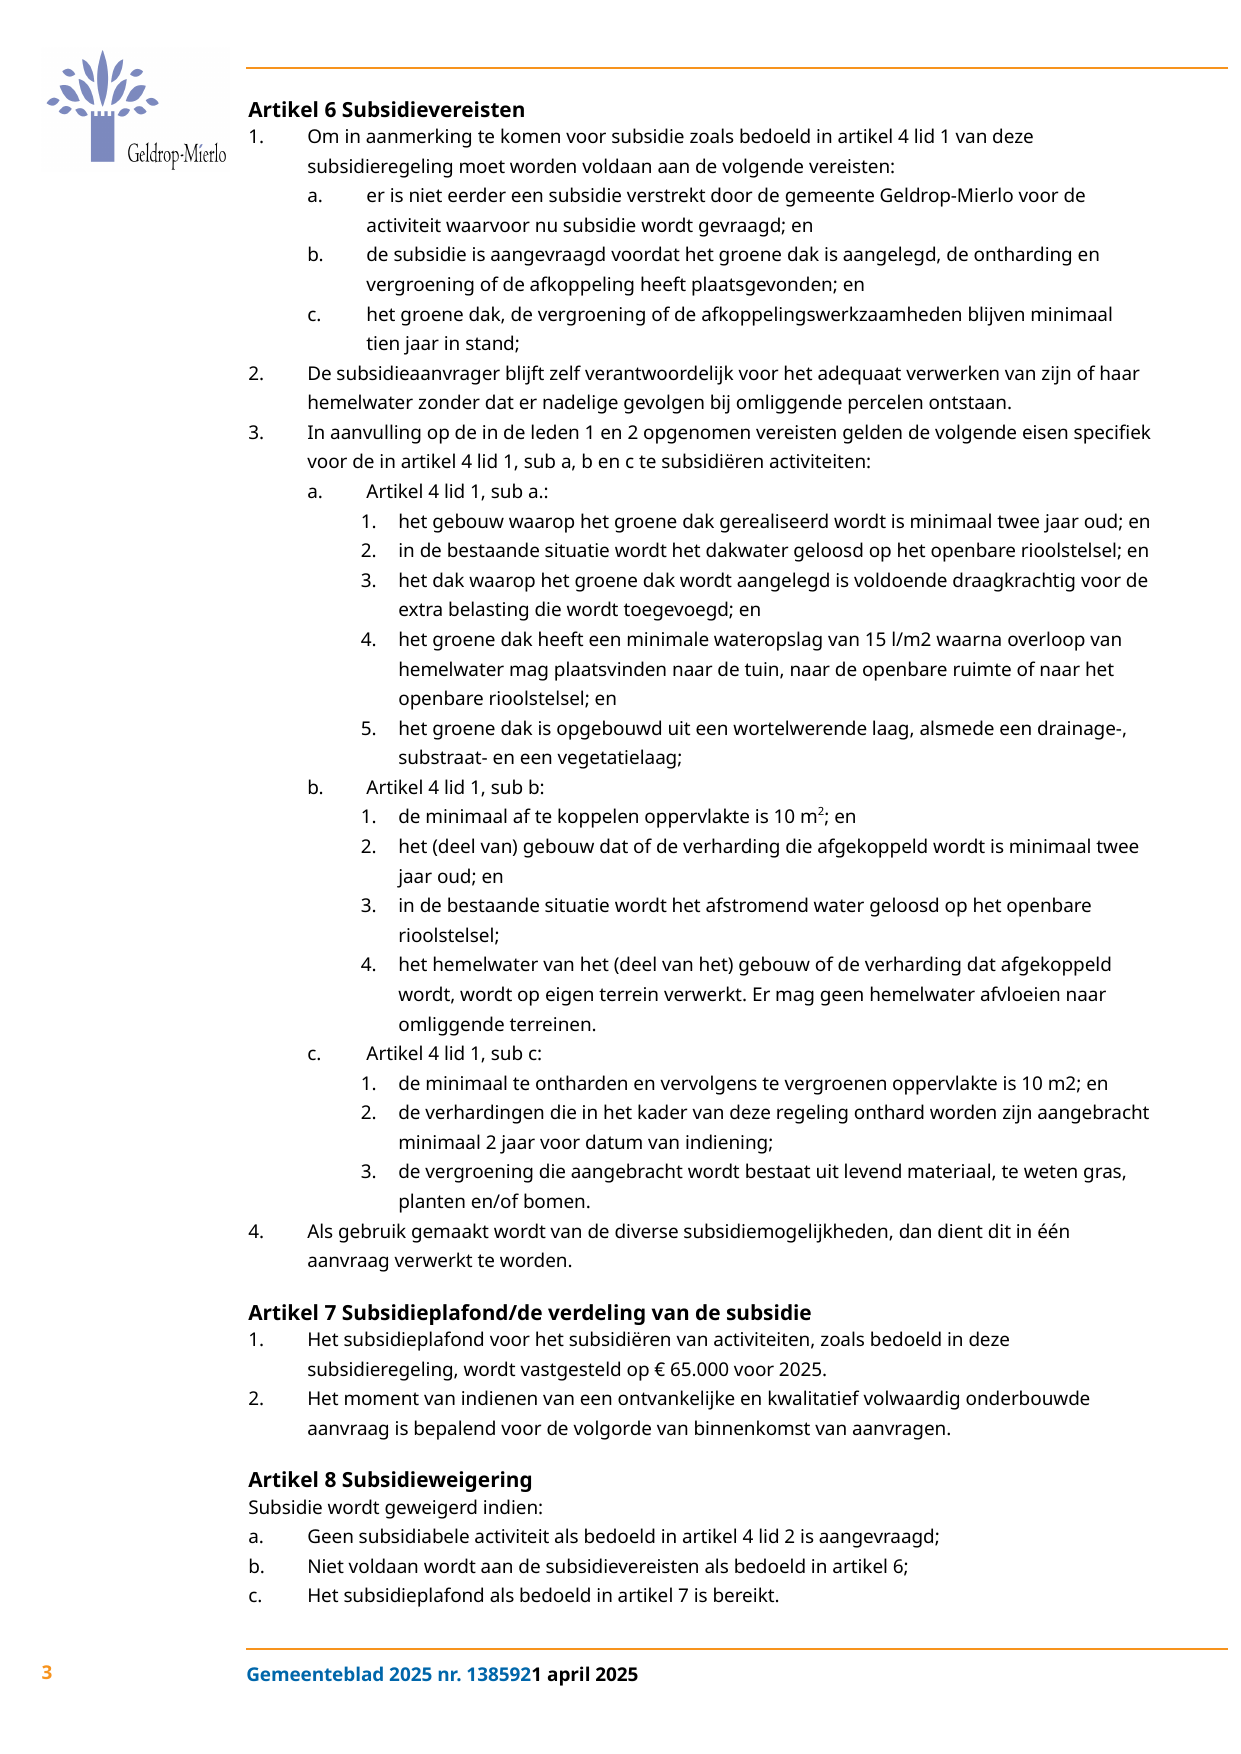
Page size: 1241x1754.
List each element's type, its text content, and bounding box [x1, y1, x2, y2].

list het (deel van) gebouw dat of de verharding die afgekoppeld wordt is minimaal twee jaar oud; en [361, 833, 1152, 888]
list de minimaal te ontharden en vervolgens te vergroenen oppervlakte is 10 m2; en [361, 1070, 1152, 1096]
list Geen subsidiabele activiteit als bedoeld in artikel 4 lid 2 is aangevraagd; [248, 1523, 1152, 1549]
list het groene dak, de vergroening of de afkoppelingswerkzaamheden blijven minimaal tien jaar in stand; [307, 301, 1152, 356]
list Artikel 4 lid 1, sub c: [307, 1040, 1152, 1066]
text Artikel 6 Subsidievereisten [248, 95, 1152, 123]
list in de bestaande situatie wordt het dakwater geloosd op het openbare rioolstelsel; en [361, 537, 1152, 563]
list het dak waarop het groene dak wordt aangelegd is voldoende draagkrachtig voor de extra belasting die wordt toegevoegd; en [361, 567, 1152, 622]
list Niet voldaan wordt aan de subsidievereisten als bedoeld in artikel 6; [248, 1553, 1152, 1579]
list de vergroening die aangebracht wordt bestaat uit levend materiaal, te weten gras, planten en/of bomen. [361, 1159, 1152, 1214]
list het groene dak heeft een minimale wateropslag van 15 l/m2 waarna overloop van hemelwater mag plaatsvinden naar de tuin, naar de openbare ruimte of naar het openbare rioolstelsel; en [361, 626, 1152, 711]
list Artikel 4 lid 1, sub a.: [307, 478, 1152, 504]
list in de bestaande situatie wordt het afstromend water geloosd op het openbare rioolstelsel; [361, 892, 1152, 948]
list De subsidieaanvrager blijft zelf verantwoordelijk voor het adequaat verwerken van zijn of haar hemelwater zonder dat er nadelige gevolgen bij omliggende percelen ontstaan. [248, 360, 1152, 415]
list de minimaal af te koppelen oppervlakte is 10 m2; en [361, 804, 1152, 829]
list het gebouw waarop het groene dak gerealiseerd wordt is minimaal twee jaar oud; en [361, 508, 1152, 533]
list Het moment van indienen van een ontvankelijke en kwalitatief volwaardig onderbouwde aanvraag is bepalend voor de volgorde van binnenkomst van aanvragen. [248, 1385, 1152, 1441]
list het hemelwater van het (deel van het) gebouw of de verharding dat afgekoppeld wordt, wordt op eigen terrein verwerkt. Er mag geen hemelwater afvloeien naar omliggende terreinen. [361, 952, 1152, 1036]
list Het subsidieplafond voor het subsidiëren van activiteiten, zoals bedoeld in deze subsidieregeling, wordt vastgesteld op € 65.000 voor 2025. [248, 1326, 1152, 1382]
text Artikel 8 Subsidieweigering [248, 1465, 1152, 1494]
list de verhardingen die in het kader van deze regeling onthard worden zijn aangebracht minimaal 2 jaar voor datum van indiening; [361, 1099, 1152, 1155]
text Artikel 7 Subsidieplafond/de verdeling van de subsidie [248, 1298, 1152, 1326]
picture [41, 47, 231, 172]
list de subsidie is aangevraagd voordat het groene dak is aangelegd, de ontharding en vergroening of de afkoppeling heeft plaatsgevonden; en [307, 242, 1152, 297]
list Als gebruik gemaakt wordt van de diverse subsidiemogelijkheden, dan dient dit in één aanvraag verwerkt te worden. [248, 1218, 1152, 1273]
list Artikel 4 lid 1, sub b: [307, 774, 1152, 800]
list het groene dak is opgebouwd uit een wortelwerende laag, alsmede een drainage-, substraat- en een vegetatielaag; [361, 715, 1152, 770]
list er is niet eerder een subsidie verstrekt door de gemeente Geldrop-Mierlo voor de activiteit waarvoor nu subsidie wordt gevraagd; en [307, 182, 1152, 238]
list Om in aanmerking te komen voor subsidie zoals bedoeld in artikel 4 lid 1 van deze subsidieregeling moet worden voldaan aan de volgende vereisten: [248, 123, 1152, 178]
text Subsidie wordt geweigerd indien: [248, 1494, 1152, 1519]
list In aanvulling op de in de leden 1 en 2 opgenomen vereisten gelden de volgende eisen specifiek voor de in artikel 4 lid 1, sub a, b en c te subsidiëren activiteiten: [248, 419, 1152, 474]
list Het subsidieplafond als bedoeld in artikel 7 is bereikt. [248, 1583, 1152, 1608]
